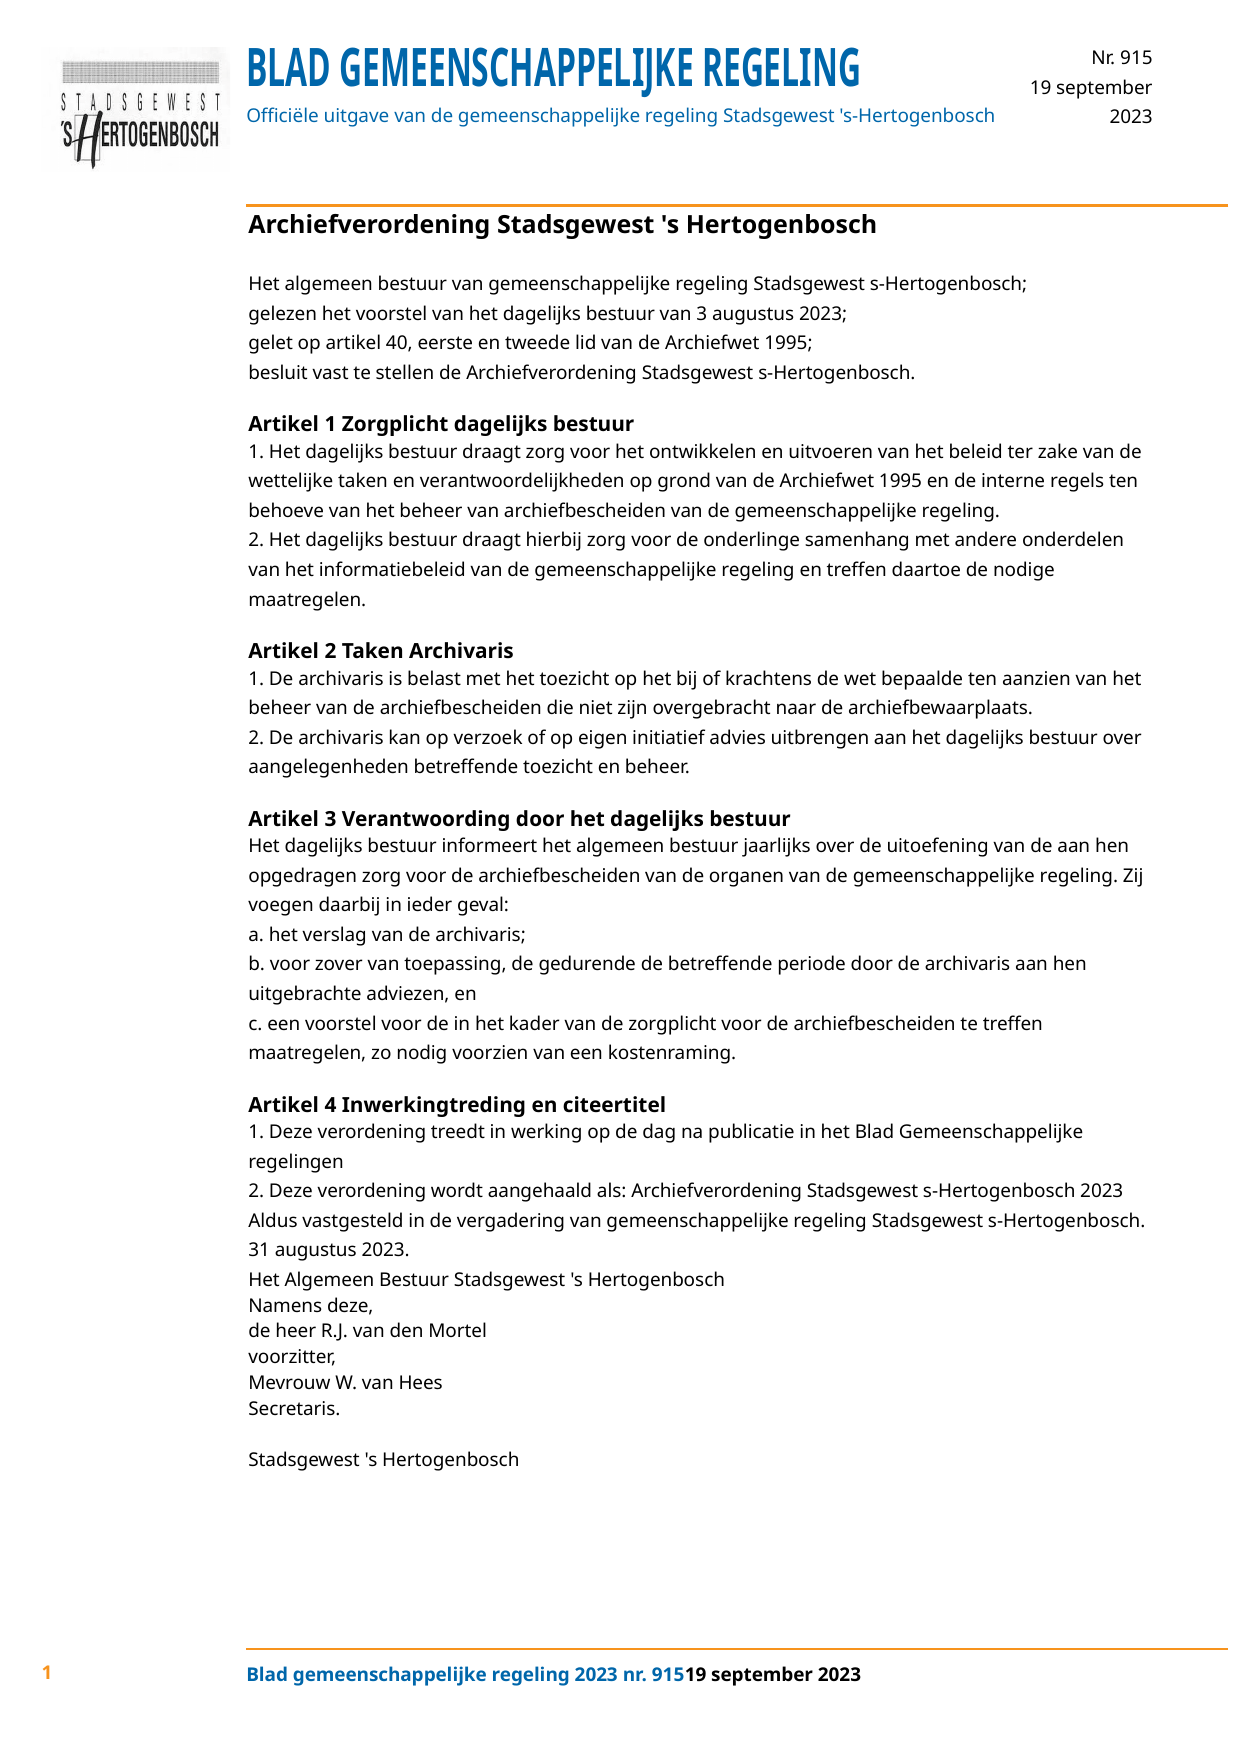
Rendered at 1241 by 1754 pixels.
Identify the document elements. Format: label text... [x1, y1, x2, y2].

text 1. Het dagelijks bestuur draagt zorg voor het ontwikkelen en uitvoeren van het beleid ter zake van de wettelijke taken en verantwoordelijkheden op grond van de Archiefwet 1995 en de interne regels ten behoeve van het beheer van archiefbescheiden van de gemeenschappelijke regeling. [248, 438, 1152, 523]
text Stadsgewest 's Hertogenbosch [248, 1446, 1152, 1472]
text 2. De archivaris kan op verzoek of op eigen initiatief advies uitbrengen aan het dagelijks bestuur over aangelegenheden betreffende toezicht en beheer. [248, 724, 1152, 779]
text a. het verslag van de archivaris; [248, 921, 1152, 947]
text Het dagelijks bestuur informeert het algemeen bestuur jaarlijks over de uitoefening van de aan hen opgedragen zorg voor de archiefbescheiden van de organen van de gemeenschappelijke regeling. Zij voegen daarbij in ieder geval: [248, 832, 1152, 917]
text gelet op artikel 40, eerste en tweede lid van de Archiefwet 1995; [248, 329, 1152, 355]
text de heer R.J. van den Mortel [248, 1318, 1152, 1343]
text Het algemeen bestuur van gemeenschappelijke regeling Stadsgewest s-Hertogenbosch; [248, 270, 1152, 296]
text 1. De archivaris is belast met het toezicht op het bij of krachtens de wet bepaalde ten aanzien van het beheer van de archiefbescheiden die niet zijn overgebracht naar de archiefbewaarplaats. [248, 665, 1152, 720]
text Artikel 2 Taken Archivaris [248, 636, 1152, 665]
text gelezen het voorstel van het dagelijks bestuur van 3 augustus 2023; [248, 300, 1152, 326]
text 31 augustus 2023. [248, 1237, 1152, 1262]
text besluit vast te stellen de Archiefverordening Stadsgewest s-Hertogenbosch. [248, 359, 1152, 385]
text Archiefverordening Stadsgewest 's Hertogenbosch [248, 207, 1152, 241]
text 2. Deze verordening wordt aangehaald als: Archiefverordening Stadsgewest s-Hertogenbosch 2023 [248, 1177, 1152, 1203]
text voorzitter, [248, 1343, 1152, 1369]
text Namens deze, [248, 1292, 1152, 1318]
text Secretaris. [248, 1395, 1152, 1421]
text Artikel 1 Zorgplicht dagelijks bestuur [248, 409, 1152, 438]
text c. een voorstel voor de in het kader van de zorgplicht voor de archiefbescheiden te treffen maatregelen, zo nodig voorzien van een kostenraming. [248, 1010, 1152, 1065]
text Mevrouw W. van Hees [248, 1369, 1152, 1395]
picture [41, 47, 231, 172]
text Aldus vastgesteld in de vergadering van gemeenschappelijke regeling Stadsgewest s-Hertogenbosch. [248, 1207, 1152, 1233]
text Het Algemeen Bestuur Stadsgewest 's Hertogenbosch [248, 1266, 1152, 1292]
text Artikel 3 Verantwoording door het dagelijks bestuur [248, 804, 1152, 832]
text b. voor zover van toepassing, de gedurende de betreffende periode door de archivaris aan hen uitgebrachte adviezen, en [248, 951, 1152, 1006]
text 2. Het dagelijks bestuur draagt hierbij zorg voor de onderlinge samenhang met andere onderdelen van het informatiebeleid van de gemeenschappelijke regeling en treffen daartoe de nodige maatregelen. [248, 527, 1152, 612]
text 1. Deze verordening treedt in werking op de dag na publicatie in het Blad Gemeenschappelijke regelingen [248, 1118, 1152, 1173]
text Artikel 4 Inwerkingtreding en citeertitel [248, 1090, 1152, 1118]
